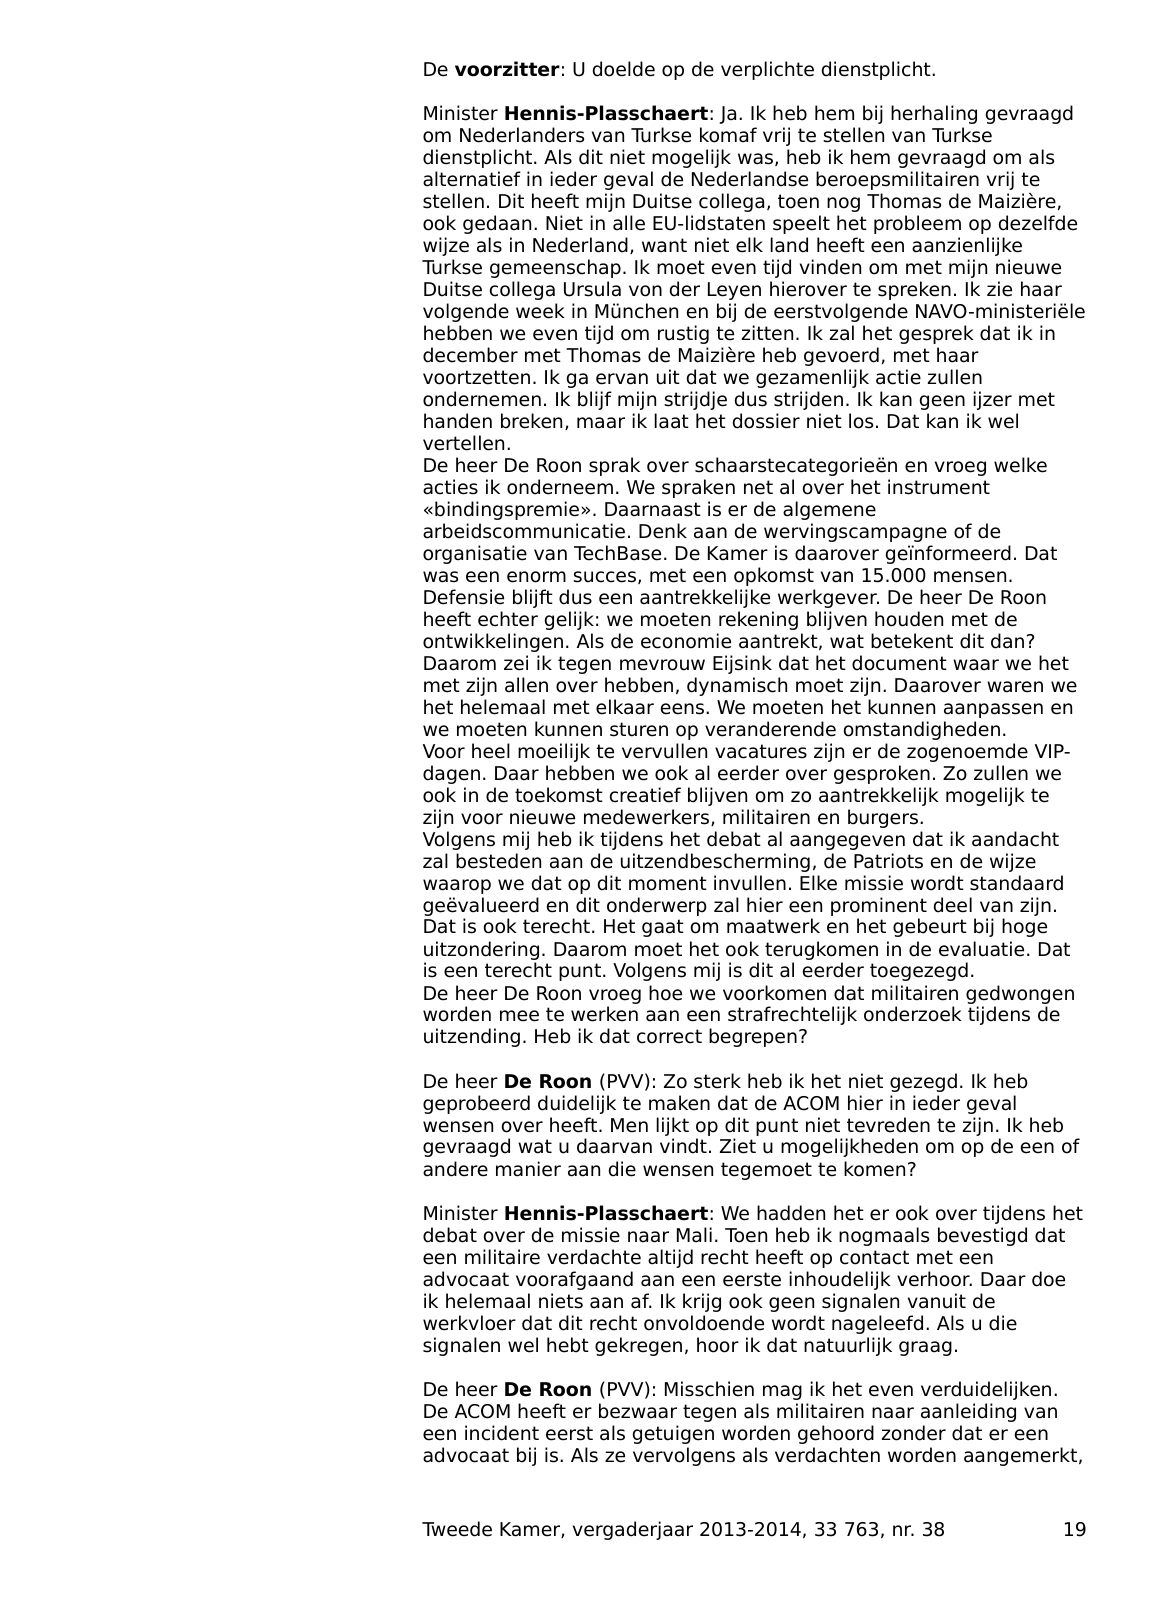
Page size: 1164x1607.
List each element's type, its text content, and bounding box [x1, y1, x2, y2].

text Volgens mij heb ik tijdens het debat al aangegeven dat ik aandacht zal besteden aan de uitzendbescherming, de Patriots en de wijze waarop we dat op dit moment invullen. Elke missie wordt standaard geëvalueerd en dit onderwerp zal hier een prominent deel van zijn. Dat is ook terecht. Het gaat om maatwerk en het gebeurt bij hoge uitzondering. Daarom moet het ook terugkomen in de evaluatie. Dat is een terecht punt. Volgens mij is dit al eerder toegezegd. [422, 828, 1087, 982]
text De voorzitter: U doelde op de verplichte dienstplicht. [422, 59, 1087, 81]
text Voor heel moeilijk te vervullen vacatures zijn er de zogenoemde VIP-dagen. Daar hebben we ook al eerder over gesproken. Zo zullen we ook in de toekomst creatief blijven om zo aantrekkelijk mogelijk te zijn voor nieuwe medewerkers, militairen en burgers. [422, 741, 1087, 828]
text Minister Hennis-Plasschaert: Ja. Ik heb hem bij herhaling gevraagd om Nederlanders van Turkse komaf vrij te stellen van Turkse dienstplicht. Als dit niet mogelijk was, heb ik hem gevraagd om als alternatief in ieder geval de Nederlandse beroepsmilitairen vrij te stellen. Dit heeft mijn Duitse collega, toen nog Thomas de Maizière, ook gedaan. Niet in alle EU-lidstaten speelt het probleem op dezelfde wijze als in Nederland, want niet elk land heeft een aanzienlijke Turkse gemeenschap. Ik moet even tijd vinden om met mijn nieuwe Duitse collega Ursula von der Leyen hierover te spreken. Ik zie haar volgende week in München en bij de eerstvolgende NAVO-ministeriële hebben we even tijd om rustig te zitten. Ik zal het gesprek dat ik in december met Thomas de Maizière heb gevoerd, met haar voortzetten. Ik ga ervan uit dat we gezamenlijk actie zullen ondernemen. Ik blijf mijn strijdje dus strijden. Ik kan geen ijzer met handen breken, maar ik laat het dossier niet los. Dat kan ik wel vertellen. [422, 103, 1087, 455]
text Minister Hennis-Plasschaert: We hadden het er ook over tijdens het debat over de missie naar Mali. Toen heb ik nogmaals bevestigd dat een militaire verdachte altijd recht heeft op contact met een advocaat voorafgaand aan een eerste inhoudelijk verhoor. Daar doe ik helemaal niets aan af. Ik krijg ook geen signalen vanuit de werkvloer dat dit recht onvoldoende wordt nageleefd. Als u die signalen wel hebt gekregen, hoor ik dat natuurlijk graag. [422, 1203, 1087, 1356]
text De heer De Roon (PVV): Zo sterk heb ik het niet gezegd. Ik heb geprobeerd duidelijk te maken dat de ACOM hier in ieder geval wensen over heeft. Men lijkt op dit punt niet tevreden te zijn. Ik heb gevraagd wat u daarvan vindt. Ziet u mogelijkheden om op de een of andere manier aan die wensen tegemoet te komen? [422, 1071, 1087, 1180]
text De heer De Roon (PVV): Misschien mag ik het even verduidelijken. De ACOM heeft er bezwaar tegen als militairen naar aanleiding van een incident eerst als getuigen worden gehoord zonder dat er een advocaat bij is. Als ze vervolgens als verdachten worden aangemerkt, [422, 1379, 1087, 1467]
text De heer De Roon vroeg hoe we voorkomen dat militairen gedwongen worden mee te werken aan een strafrechtelijk onderzoek tijdens de uitzending. Heb ik dat correct begrepen? [422, 982, 1087, 1048]
text De heer De Roon sprak over schaarstecategorieën en vroeg welke acties ik onderneem. We spraken net al over het instrument «bindingspremie». Daarnaast is er de algemene arbeidscommunicatie. Denk aan de wervingscampagne of de organisatie van TechBase. De Kamer is daarover geïnformeerd. Dat was een enorm succes, met een opkomst van 15.000 mensen. Defensie blijft dus een aantrekkelijke werkgever. De heer De Roon heeft echter gelijk: we moeten rekening blijven houden met de ontwikkelingen. Als de economie aantrekt, wat betekent dit dan? Daarom zei ik tegen mevrouw Eijsink dat het document waar we het met zijn allen over hebben, dynamisch moet zijn. Daarover waren we het helemaal met elkaar eens. We moeten het kunnen aanpassen en we moeten kunnen sturen op veranderende omstandigheden. [422, 455, 1087, 741]
